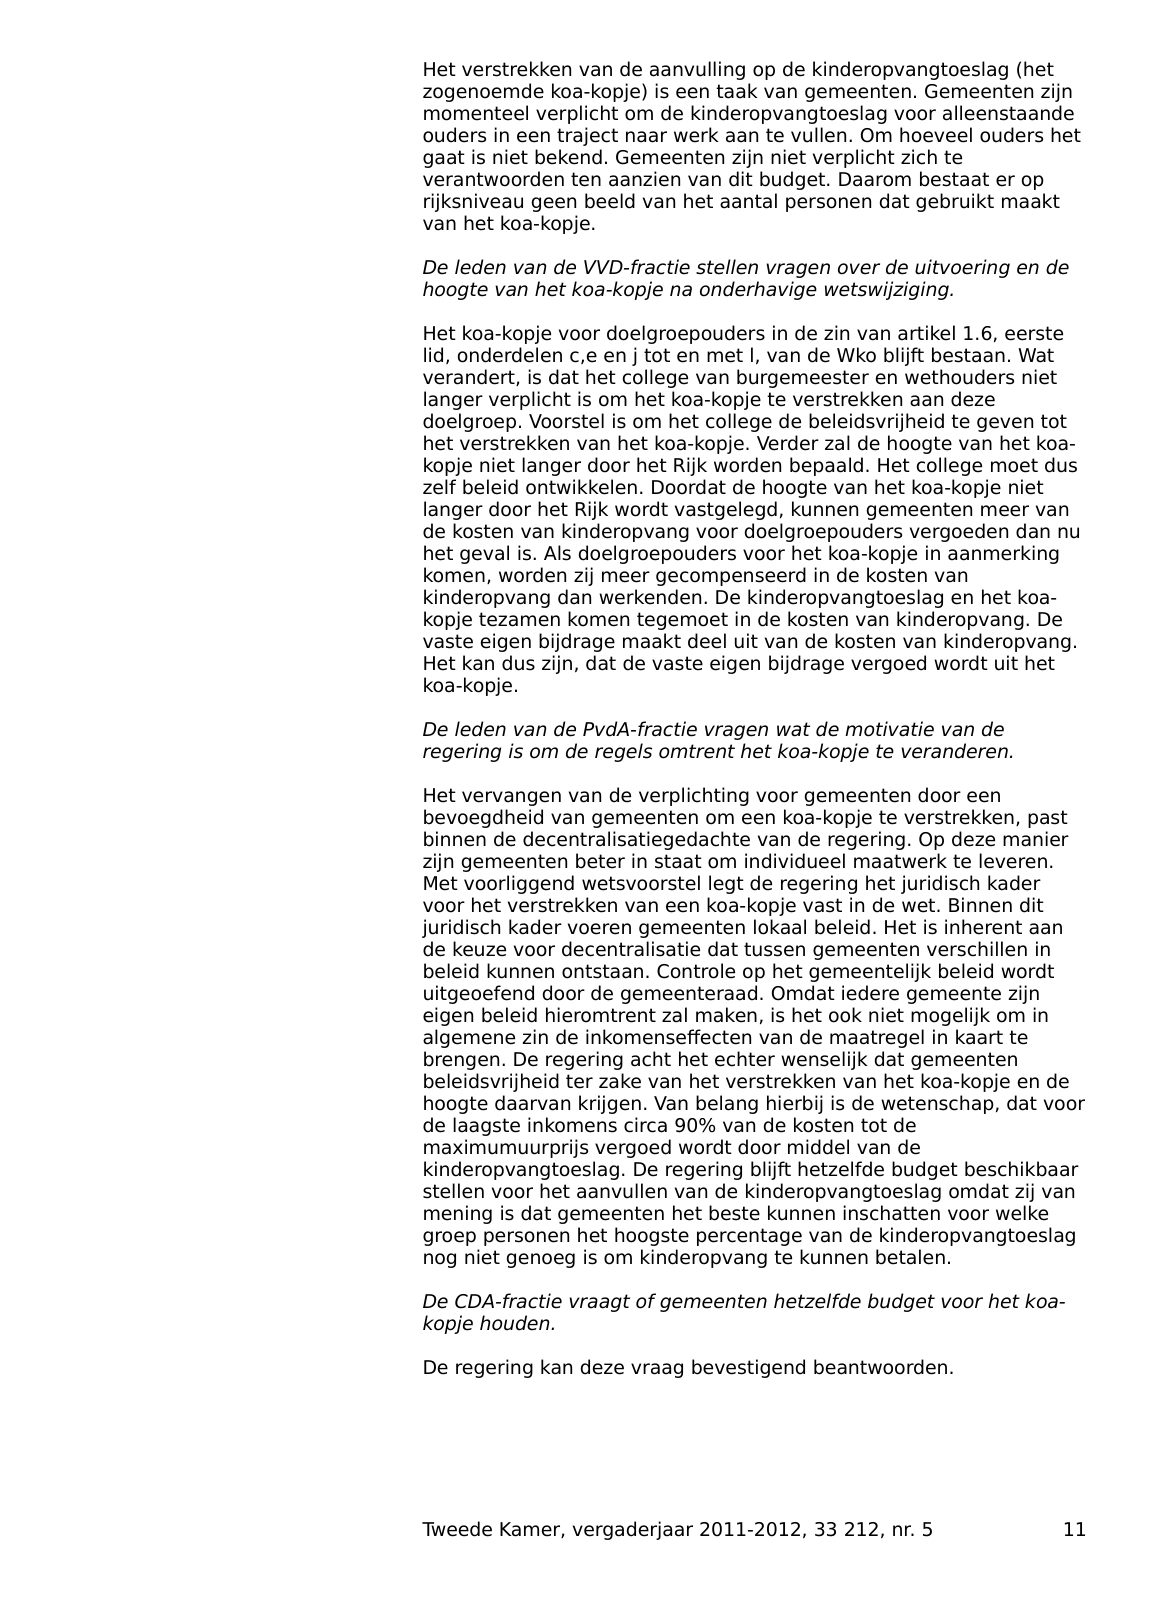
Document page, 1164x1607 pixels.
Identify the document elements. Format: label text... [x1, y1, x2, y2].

text De leden van de PvdA-fractie vragen wat de motivatie van de regering is om de regels omtrent het koa-kopje te veranderen. [422, 719, 1087, 763]
text Het vervangen van de verplichting voor gemeenten door een bevoegdheid van gemeenten om een koa-kopje te verstrekken, past binnen de decentralisatiegedachte van de regering. Op deze manier zijn gemeenten beter in staat om individueel maatwerk te leveren. Met voorliggend wetsvoorstel legt de regering het juridisch kader voor het verstrekken van een koa-kopje vast in de wet. Binnen dit juridisch kader voeren gemeenten lokaal beleid. Het is inherent aan de keuze voor decentralisatie dat tussen gemeenten verschillen in beleid kunnen ontstaan. Controle op het gemeentelijk beleid wordt uitgeoefend door de gemeenteraad. Omdat iedere gemeente zijn eigen beleid hieromtrent zal maken, is het ook niet mogelijk om in algemene zin de inkomenseffecten van de maatregel in kaart te brengen. De regering acht het echter wenselijk dat gemeenten beleidsvrijheid ter zake van het verstrekken van het koa-kopje en de hoogte daarvan krijgen. Van belang hierbij is de wetenschap, dat voor de laagste inkomens circa 90% van de kosten tot de maximumuurprijs vergoed wordt door middel van de kinderopvangtoeslag. De regering blijft hetzelfde budget beschikbaar stellen voor het aanvullen van de kinderopvangtoeslag omdat zij van mening is dat gemeenten het beste kunnen inschatten voor welke groep personen het hoogste percentage van de kinderopvangtoeslag nog niet genoeg is om kinderopvang te kunnen betalen. [422, 785, 1087, 1269]
text De leden van de VVD-fractie stellen vragen over de uitvoering en de hoogte van het koa-kopje na onderhavige wetswijziging. [422, 257, 1087, 301]
text Het verstrekken van de aanvulling op de kinderopvangtoeslag (het zogenoemde koa-kopje) is een taak van gemeenten. Gemeenten zijn momenteel verplicht om de kinderopvangtoeslag voor alleenstaande ouders in een traject naar werk aan te vullen. Om hoeveel ouders het gaat is niet bekend. Gemeenten zijn niet verplicht zich te verantwoorden ten aanzien van dit budget. Daarom bestaat er op rijksniveau geen beeld van het aantal personen dat gebruikt maakt van het koa-kopje. [422, 59, 1087, 235]
text De CDA-fractie vraagt of gemeenten hetzelfde budget voor het koa-kopje houden. [422, 1291, 1087, 1335]
text De regering kan deze vraag bevestigend beantwoorden. [422, 1357, 1087, 1379]
text Het koa-kopje voor doelgroepouders in de zin van artikel 1.6, eerste lid, onderdelen c,e en j tot en met l, van de Wko blijft bestaan. Wat verandert, is dat het college van burgemeester en wethouders niet langer verplicht is om het koa-kopje te verstrekken aan deze doelgroep. Voorstel is om het college de beleidsvrijheid te geven tot het verstrekken van het koa-kopje. Verder zal de hoogte van het koa-kopje niet langer door het Rijk worden bepaald. Het college moet dus zelf beleid ontwikkelen. Doordat de hoogte van het koa-kopje niet langer door het Rijk wordt vastgelegd, kunnen gemeenten meer van de kosten van kinderopvang voor doelgroepouders vergoeden dan nu het geval is. Als doelgroepouders voor het koa-kopje in aanmerking komen, worden zij meer gecompenseerd in de kosten van kinderopvang dan werkenden. De kinderopvangtoeslag en het koa-kopje tezamen komen tegemoet in de kosten van kinderopvang. De vaste eigen bijdrage maakt deel uit van de kosten van kinderopvang. Het kan dus zijn, dat de vaste eigen bijdrage vergoed wordt uit het koa-kopje. [422, 323, 1087, 697]
